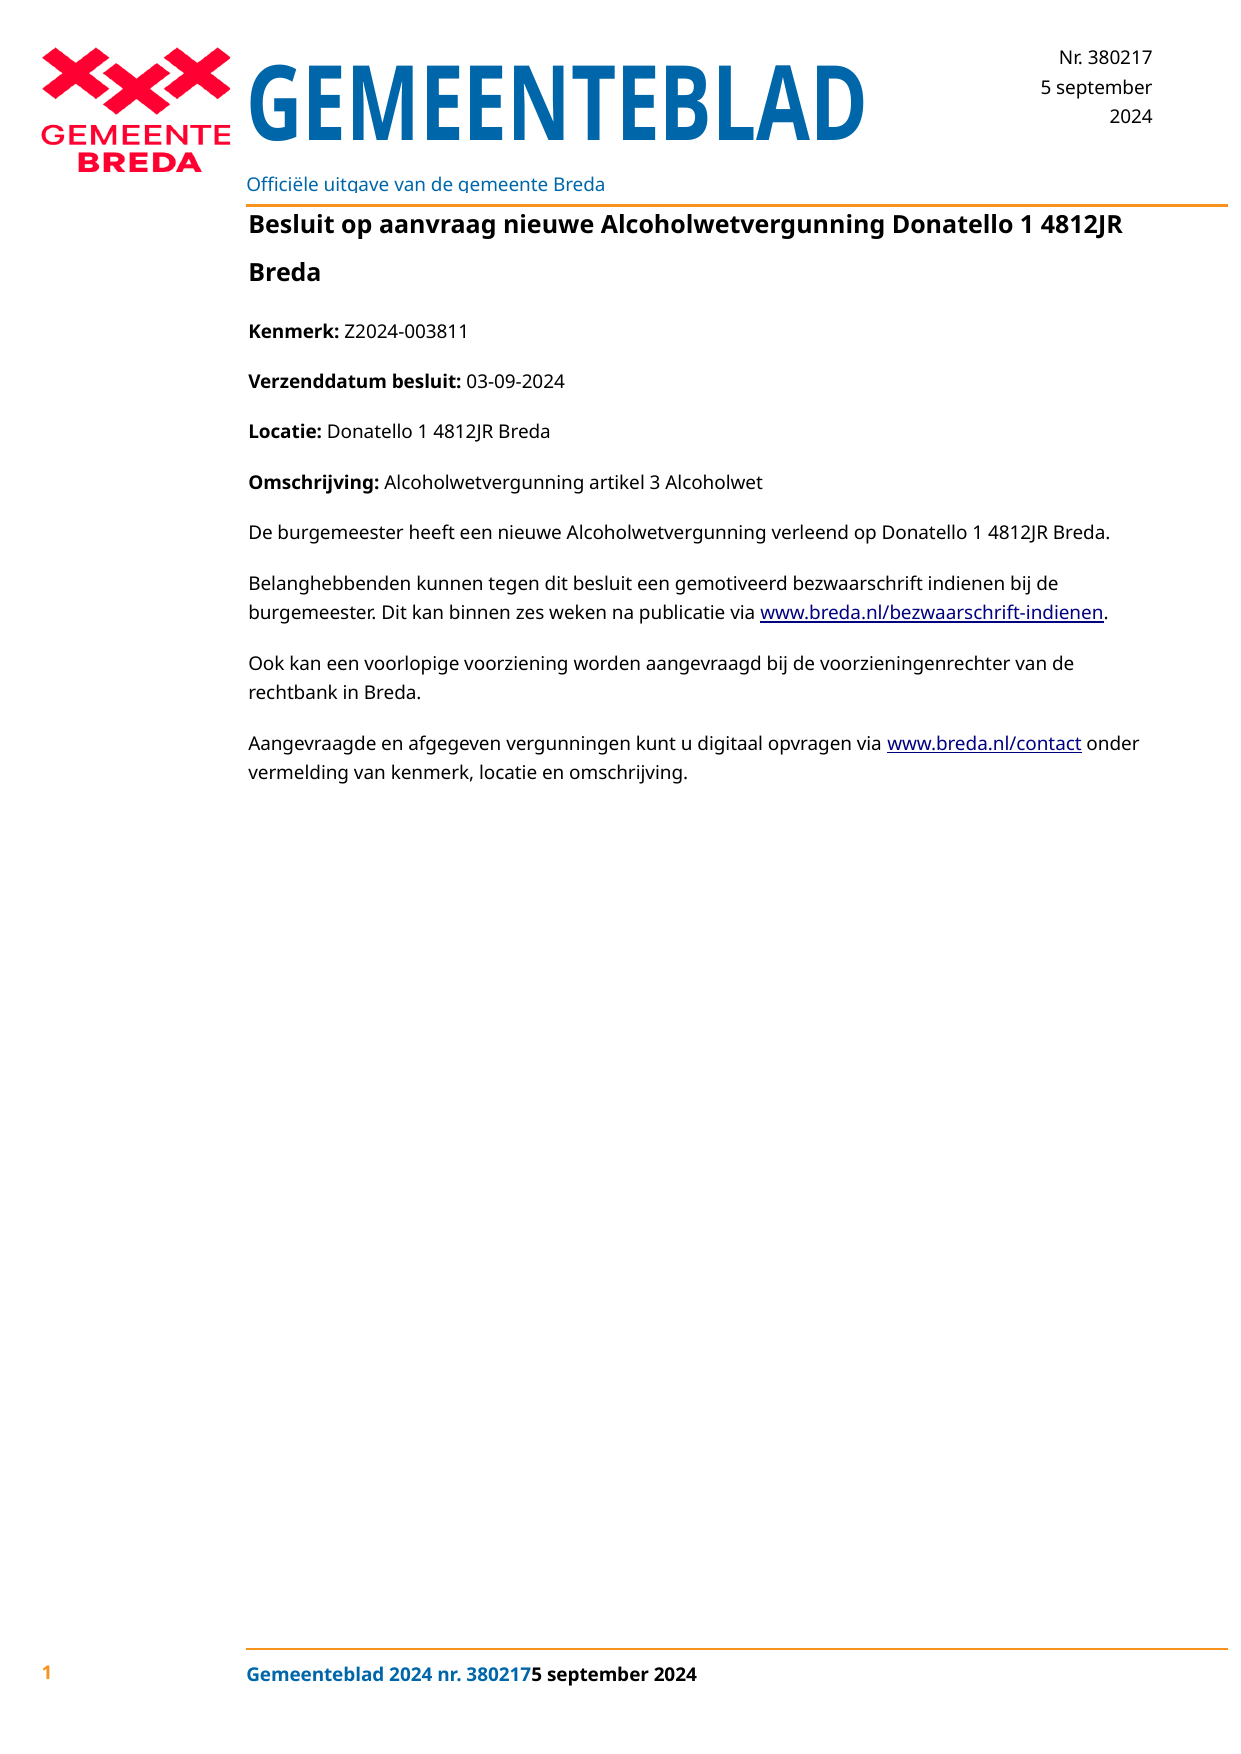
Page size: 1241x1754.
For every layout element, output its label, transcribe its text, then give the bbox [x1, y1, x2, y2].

text Besluit op aanvraag nieuwe Alcoholwetvergunning Donatello 1 4812JR Breda [248, 207, 1152, 288]
text Locatie: Donatello 1 4812JR Breda [248, 419, 1152, 444]
text De burgemeester heeft een nieuwe Alcoholwetvergunning verleend op Donatello 1 4812JR Breda. [248, 519, 1152, 545]
text Aangevraagde en afgegeven vergunningen kunt u digitaal opvragen via www.breda.nl/contact onder vermelding van kenmerk, locatie en omschrijving. [248, 730, 1152, 785]
text Verzenddatum besluit: 03-09-2024 [248, 368, 1152, 394]
text Ook kan een voorlopige voorziening worden aangevraagd bij de voorzieningenrechter van de rechtbank in Breda. [248, 650, 1152, 705]
text Omschrijving: Alcoholwetvergunning artikel 3 Alcoholwet [248, 469, 1152, 495]
text Kenmerk: Z2024-003811 [248, 318, 1152, 344]
text Belanghebbenden kunnen tegen dit besluit een gemotiveerd bezwaarschrift indienen bij de burgemeester. Dit kan binnen zes weken na publicatie via www.breda.nl/bezwaarschrift-indienen. [248, 570, 1152, 625]
picture [41, 47, 231, 172]
